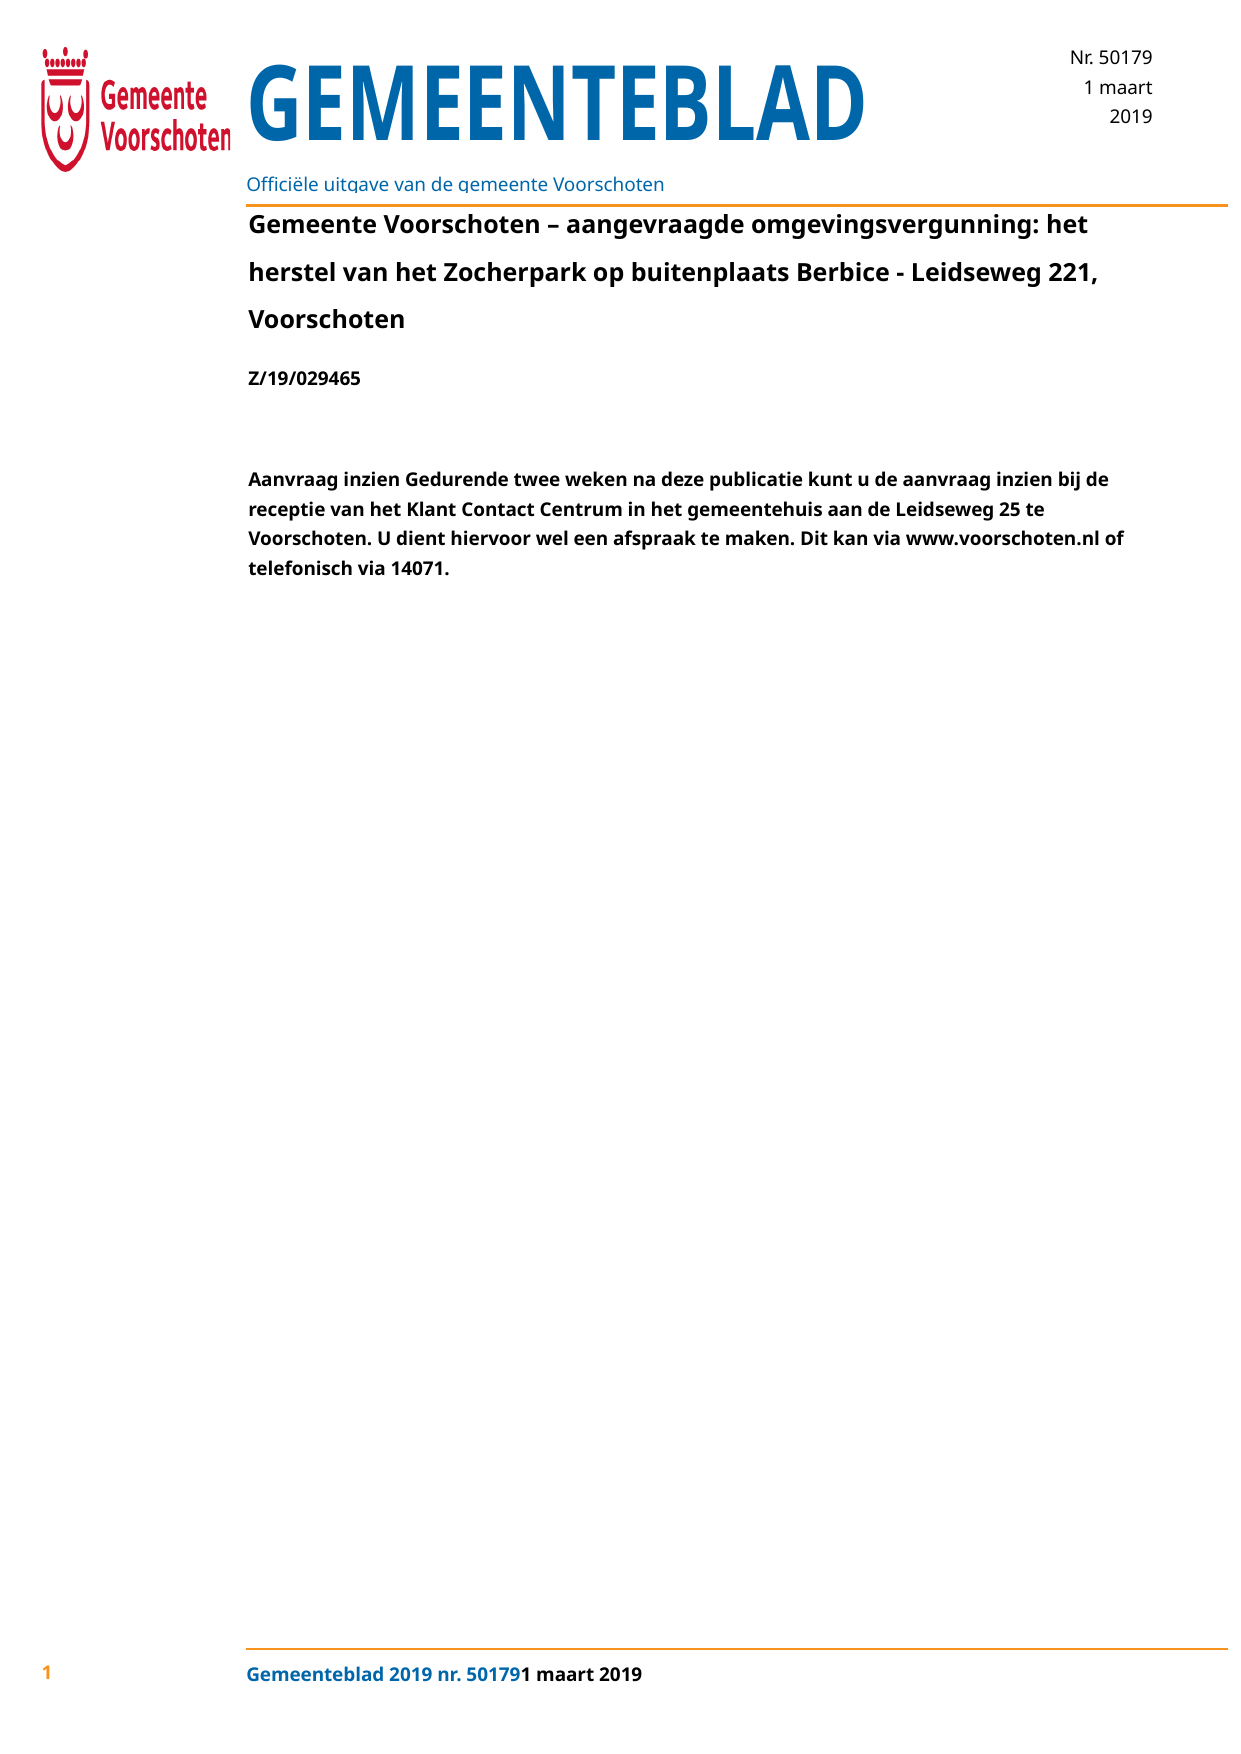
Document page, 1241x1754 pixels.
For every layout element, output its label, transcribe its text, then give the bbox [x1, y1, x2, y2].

text Gemeente Voorschoten – aangevraagde omgevingsvergunning: het herstel van het Zocherpark op buitenplaats Berbice - Leidseweg 221, Voorschoten [248, 207, 1152, 336]
picture [41, 47, 231, 172]
text Z/19/029465 [248, 366, 1152, 391]
text Aanvraag inzien Gedurende twee weken na deze publicatie kunt u de aanvraag inzien bij de receptie van het Klant Contact Centrum in het gemeentehuis aan de Leidseweg 25 te Voorschoten. U dient hiervoor wel een afspraak te maken. Dit kan via www.voorschoten.nl of telefonisch via 14071. [248, 466, 1152, 581]
